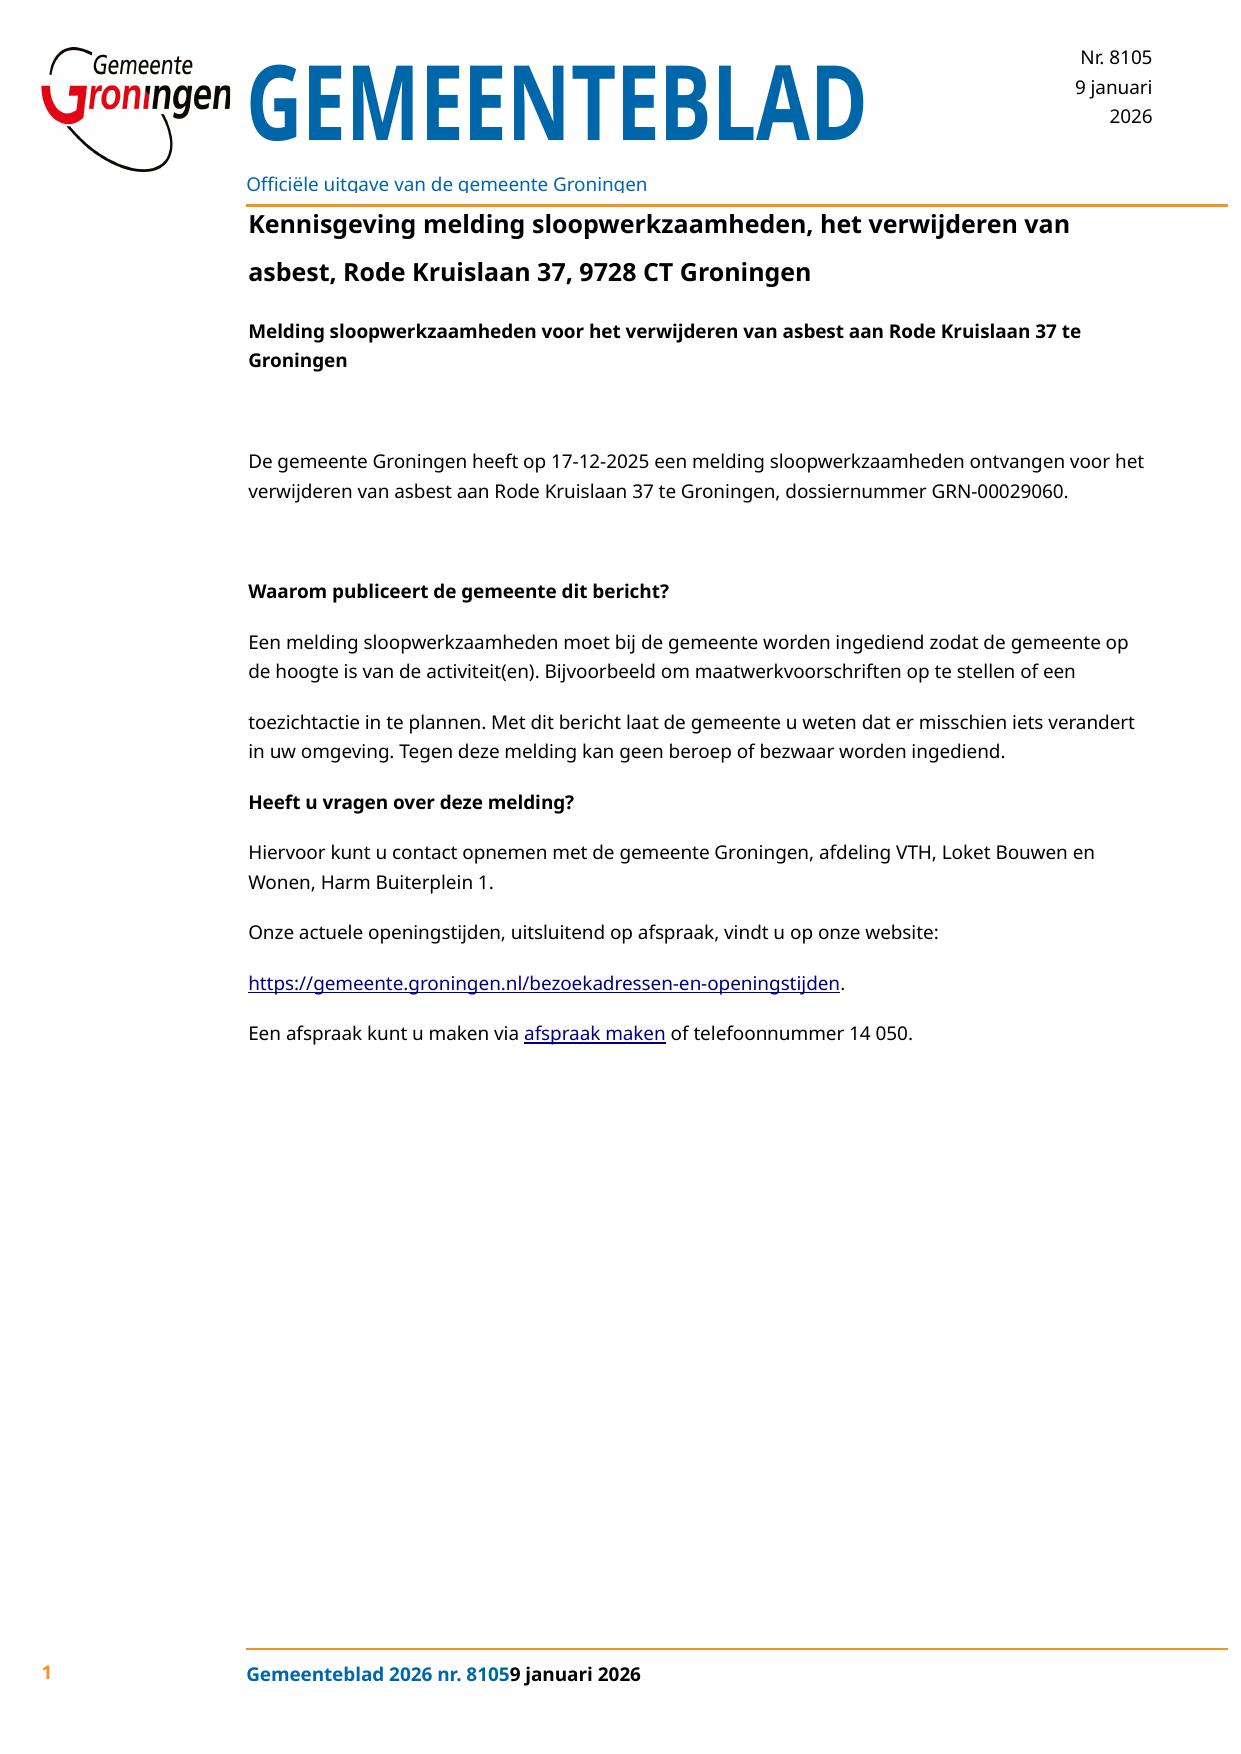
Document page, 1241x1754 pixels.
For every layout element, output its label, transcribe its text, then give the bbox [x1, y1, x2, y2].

text Kennisgeving melding sloopwerkzaamheden, het verwijderen van asbest, Rode Kruislaan 37, 9728 CT Groningen [248, 207, 1152, 288]
text Hiervoor kunt u contact opnemen met de gemeente Groningen, afdeling VTH, Loket Bouwen en Wonen, Harm Buiterplein 1. [248, 839, 1152, 895]
text toezichtactie in te plannen. Met dit bericht laat de gemeente u weten dat er misschien iets verandert in uw omgeving. Tegen deze melding kan geen beroep of bezwaar worden ingediend. [248, 709, 1152, 764]
text De gemeente Groningen heeft op 17-12-2025 een melding sloopwerkzaamheden ontvangen voor het verwijderen van asbest aan Rode Kruislaan 37 te Groningen, dossiernummer GRN-00029060. [248, 448, 1152, 504]
text Melding sloopwerkzaamheden voor het verwijderen van asbest aan Rode Kruislaan 37 te Groningen [248, 318, 1152, 373]
text Waarom publiceert de gemeente dit bericht? [248, 579, 1152, 604]
text Onze actuele openingstijden, uitsluitend op afspraak, vindt u op onze website: [248, 919, 1152, 945]
text Een melding sloopwerkzaamheden moet bij de gemeente worden ingediend zodat de gemeente op de hoogte is van de activiteit(en). Bijvoorbeeld om maatwerkvoorschriften op te stellen of een [248, 629, 1152, 684]
picture [41, 47, 231, 172]
text https://gemeente.groningen.nl/bezoekadressen-en-openingstijden. [248, 970, 1152, 996]
text Heeft u vragen over deze melding? [248, 789, 1152, 815]
text Een afspraak kunt u maken via afspraak maken of telefoonnummer 14 050. [248, 1020, 1152, 1046]
